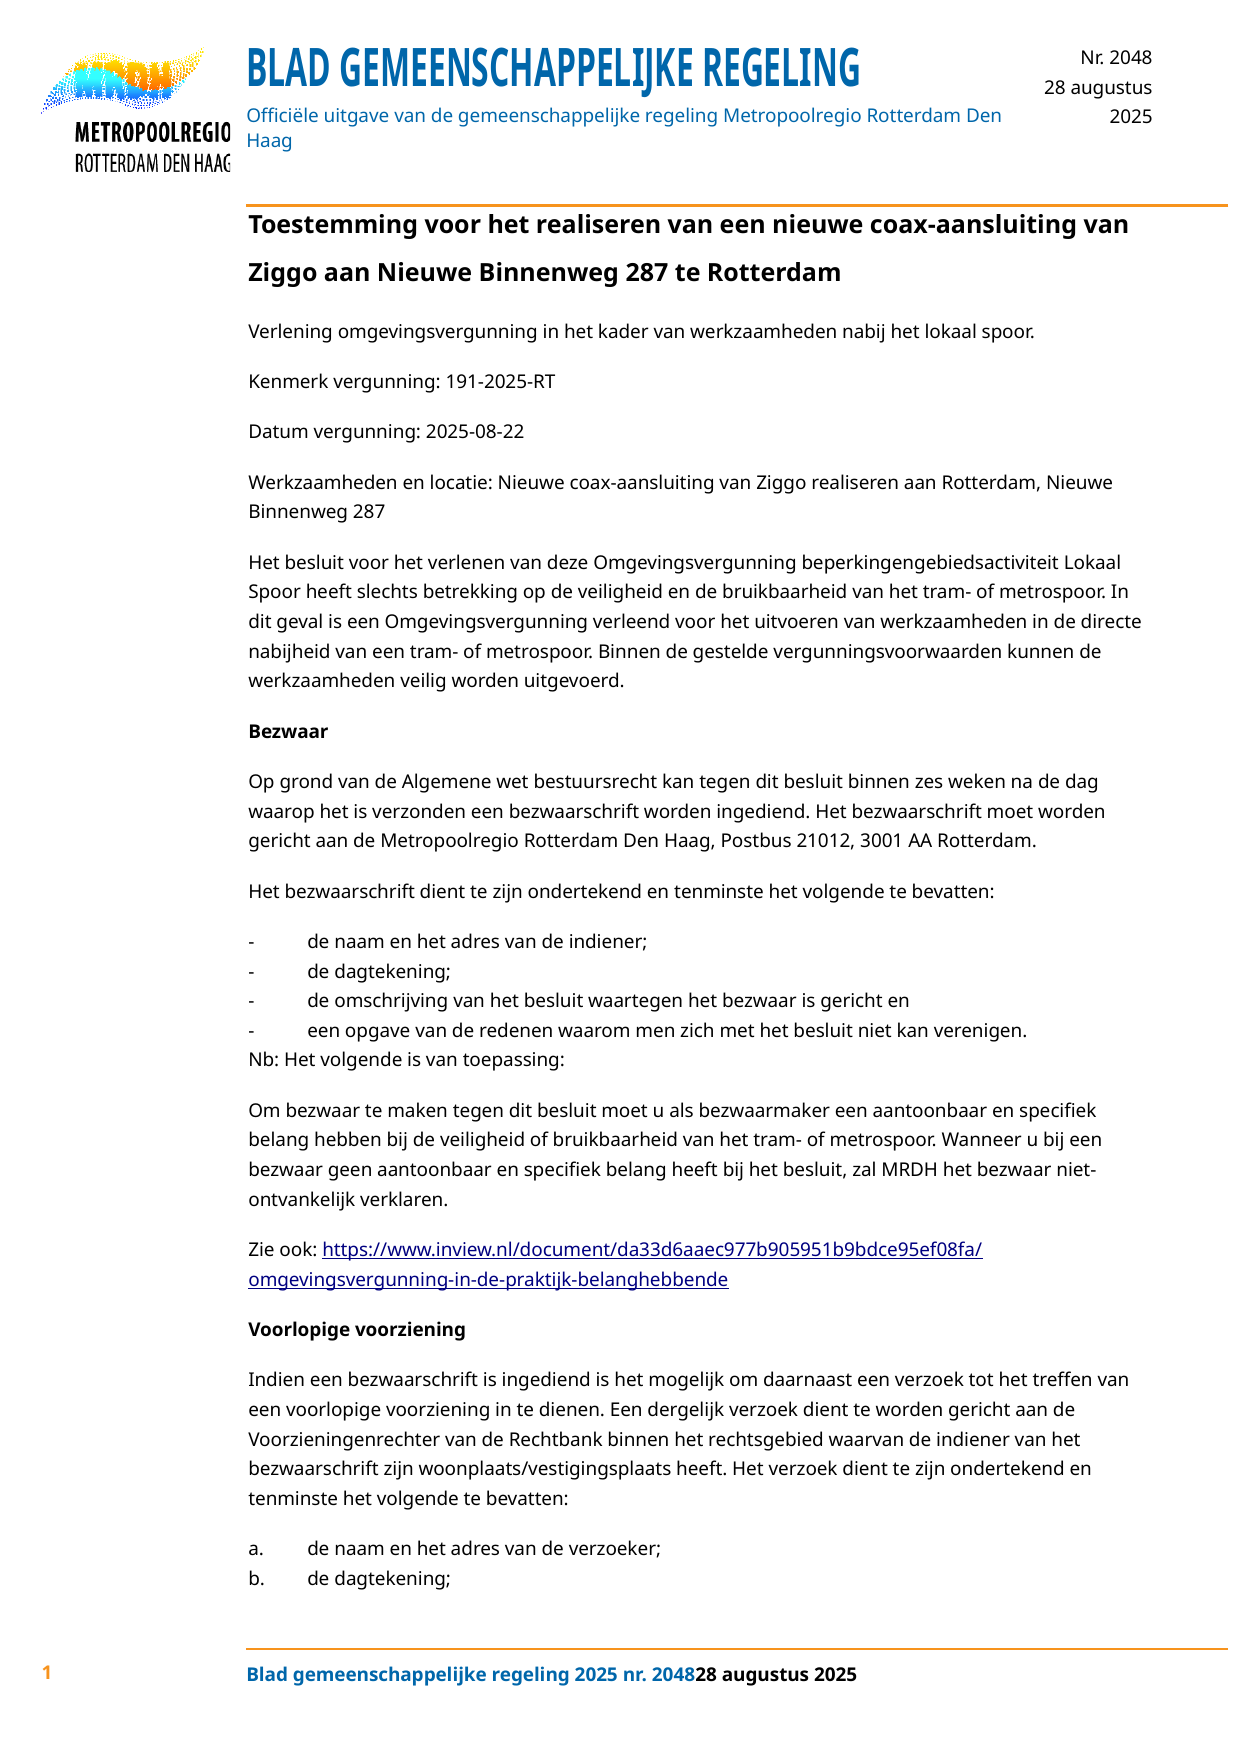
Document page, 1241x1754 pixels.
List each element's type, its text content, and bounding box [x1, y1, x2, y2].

text Voorlopige voorziening [248, 1316, 1152, 1342]
text Op grond van de Algemene wet bestuursrecht kan tegen dit besluit binnen zes weken na de dag waarop het is verzonden een bezwaarschrift worden ingediend. Het bezwaarschrift moet worden gericht aan de Metropoolregio Rotterdam Den Haag, Postbus 21012, 3001 AA Rotterdam. [248, 768, 1152, 853]
list de dagtekening; [248, 1565, 1152, 1591]
picture [41, 47, 231, 172]
list een opgave van de redenen waarom men zich met het besluit niet kan verenigen. [248, 1017, 1152, 1043]
list de naam en het adres van de indiener; [248, 928, 1152, 954]
text Datum vergunning: 2025-08-22 [248, 419, 1152, 444]
text Het besluit voor het verlenen van deze Omgevingsvergunning beperkingengebiedsactiviteit Lokaal Spoor heeft slechts betrekking op de veiligheid en de bruikbaarheid van het tram- of metrospoor. In dit geval is een Omgevingsvergunning verleend voor het uitvoeren van werkzaamheden in de directe nabijheid van een tram- of metrospoor. Binnen de gestelde vergunningsvoorwaarden kunnen de werkzaamheden veilig worden uitgevoerd. [248, 549, 1152, 693]
list de omschrijving van het besluit waartegen het bezwaar is gericht en [248, 987, 1152, 1013]
text Indien een bezwaarschrift is ingediend is het mogelijk om daarnaast een verzoek tot het treffen van een voorlopige voorziening in te dienen. Een dergelijk verzoek dient te worden gericht aan de Voorzieningenrechter van de Rechtbank binnen het rechtsgebied waarvan de indiener van het bezwaarschrift zijn woonplaats/vestigingsplaats heeft. Het verzoek dient te zijn ondertekend en tenminste het volgende te bevatten: [248, 1367, 1152, 1511]
text Om bezwaar te maken tegen dit besluit moet u als bezwaarmaker een aantoonbaar en specifiek belang hebben bij de veiligheid of bruikbaarheid van het tram- of metrospoor. Wanneer u bij een bezwaar geen aantoonbaar en specifiek belang heeft bij het besluit, zal MRDH het bezwaar niet-ontvankelijk verklaren. [248, 1097, 1152, 1212]
list de naam en het adres van de verzoeker; [248, 1535, 1152, 1561]
text Werkzaamheden en locatie: Nieuwe coax-aansluiting van Ziggo realiseren aan Rotterdam, Nieuwe Binnenweg 287 [248, 469, 1152, 524]
text Verlening omgevingsvergunning in het kader van werkzaamheden nabij het lokaal spoor. [248, 318, 1152, 344]
text Het bezwaarschrift dient te zijn ondertekend en tenminste het volgende te bevatten: [248, 878, 1152, 904]
text Toestemming voor het realiseren van een nieuwe coax-aansluiting van Ziggo aan Nieuwe Binnenweg 287 te Rotterdam [248, 207, 1152, 288]
list de dagtekening; [248, 958, 1152, 984]
text Zie ook: https://www.inview.nl/document/da33d6aaec977b905951b9bdce95ef08fa/omgevingsvergunning-in-de-praktijk-belanghebbende [248, 1236, 1152, 1292]
text Kenmerk vergunning: 191-2025-RT [248, 368, 1152, 394]
text Bezwaar [248, 718, 1152, 744]
text Nb: Het volgende is van toepassing: [248, 1047, 1152, 1072]
